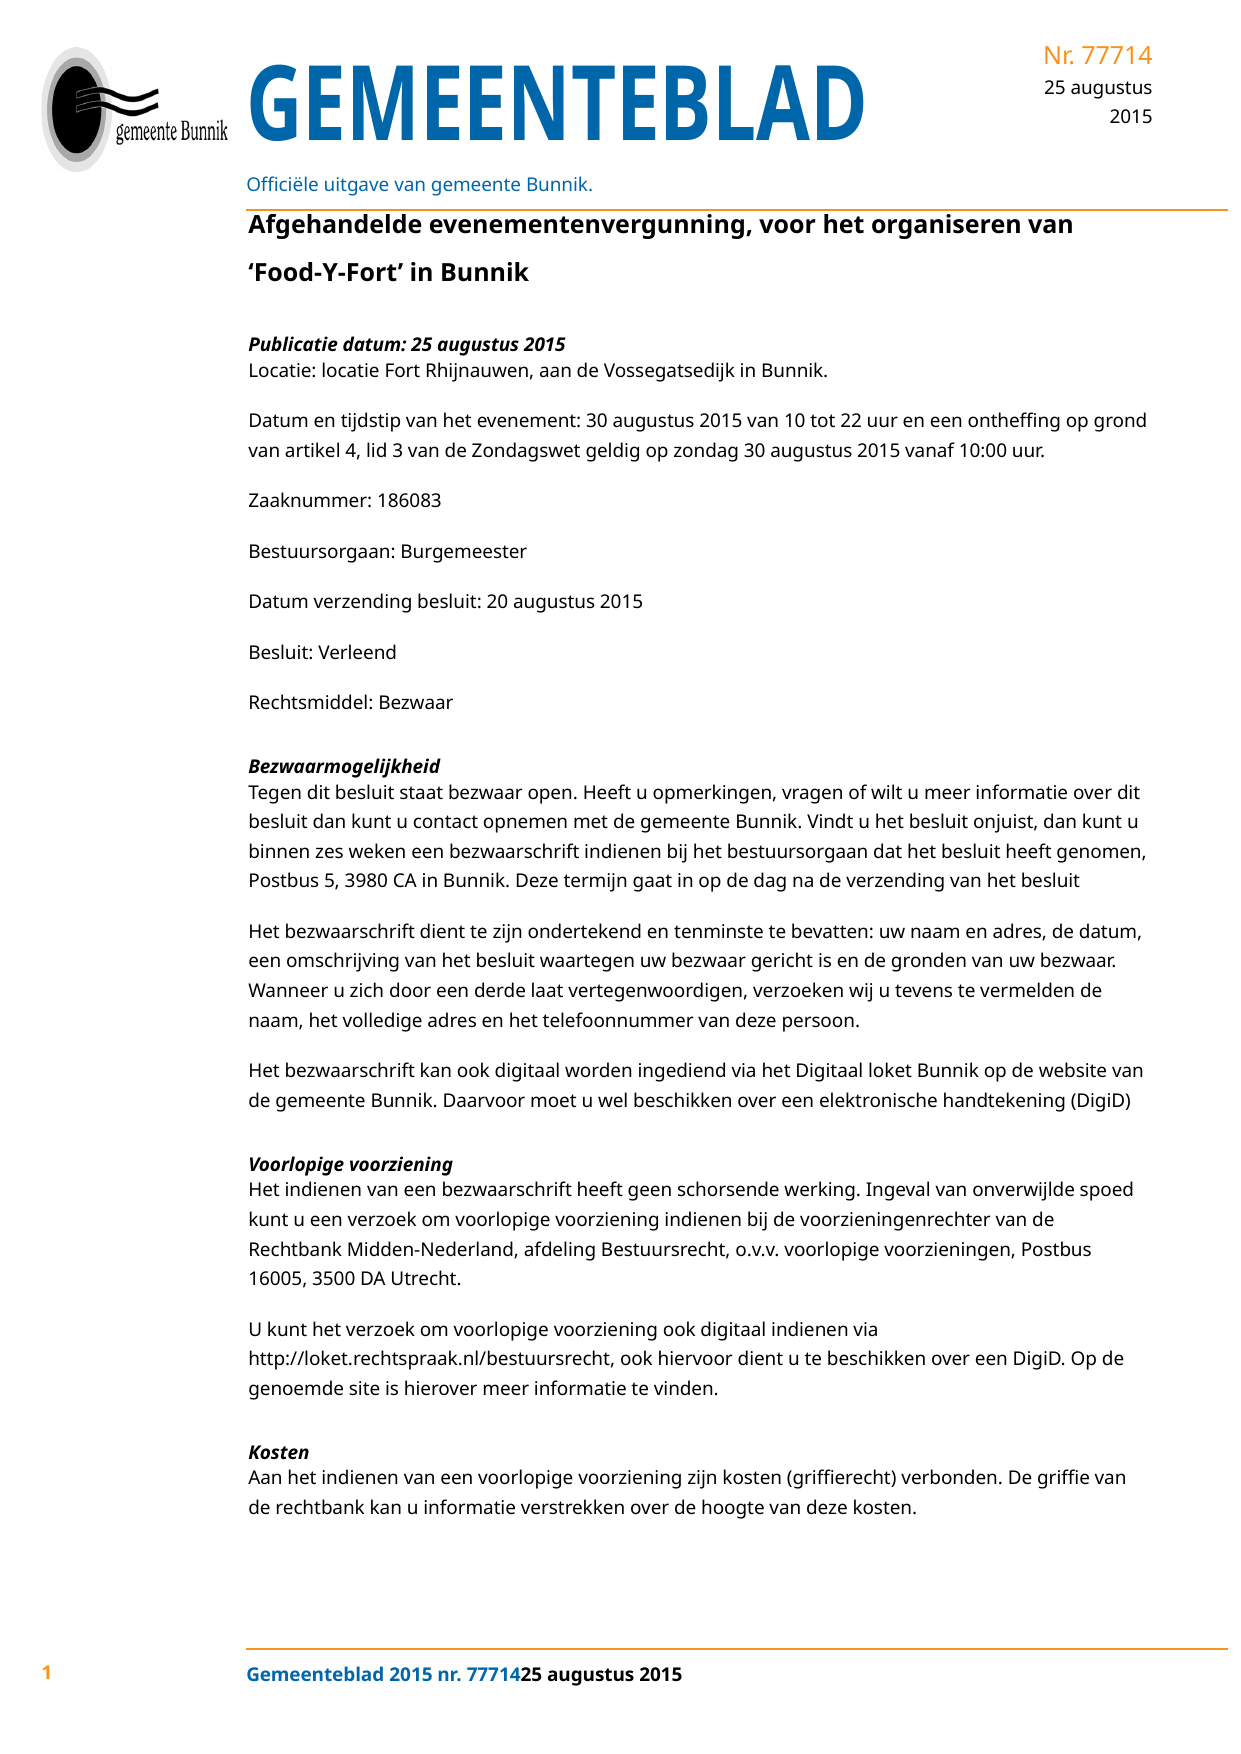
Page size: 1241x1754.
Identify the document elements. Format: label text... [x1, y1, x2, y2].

text Publicatie datum: 25 augustus 2015 [248, 331, 1152, 357]
text Tegen dit besluit staat bezwaar open. Heeft u opmerkingen, vragen of wilt u meer informatie over dit besluit dan kunt u contact opnemen met de gemeente Bunnik. Vindt u het besluit onjuist, dan kunt u binnen zes weken een bezwaarschrift indienen bij het bestuursorgaan dat het besluit heeft genomen, Postbus 5, 3980 CA in Bunnik. Deze termijn gaat in op de dag na de verzending van het besluit [248, 779, 1152, 893]
text Kosten [248, 1439, 1152, 1464]
text Bestuursorgaan: Burgemeester [248, 538, 1152, 564]
text Het bezwaarschrift dient te zijn ondertekend en tenminste te bevatten: uw naam en adres, de datum, een omschrijving van het besluit waartegen uw bezwaar gericht is en de gronden van uw bezwaar. Wanneer u zich door een derde laat vertegenwoordigen, verzoeken wij u tevens te vermelden de naam, het volledige adres en het telefoonnummer van deze persoon. [248, 918, 1152, 1033]
text Rechtsmiddel: Bezwaar [248, 689, 1152, 715]
picture [41, 47, 231, 172]
text U kunt het verzoek om voorlopige voorziening ook digitaal indienen via http://loket.rechtspraak.nl/bestuursrecht, ook hiervoor dient u te beschikken over een DigiD. Op de genoemde site is hierover meer informatie te vinden. [248, 1316, 1152, 1401]
text Voorlopige voorziening [248, 1151, 1152, 1177]
text Afgehandelde evenementenvergunning, voor het organiseren van ‘Food-Y-Fort’ in Bunnik [248, 211, 1152, 288]
text Zaaknummer: 186083 [248, 488, 1152, 513]
text Aan het indienen van een voorlopige voorziening zijn kosten (griffierecht) verbonden. De griffie van de rechtbank kan u informatie verstrekken over de hoogte van deze kosten. [248, 1464, 1152, 1520]
text Het indienen van een bezwaarschrift heeft geen schorsende werking. Ingeval van onverwijlde spoed kunt u een verzoek om voorlopige voorziening indienen bij de voorzieningenrechter van de Rechtbank Midden-Nederland, afdeling Bestuursrecht, o.v.v. voorlopige voorzieningen, Postbus 16005, 3500 DA Utrecht. [248, 1177, 1152, 1291]
text Het bezwaarschrift kan ook digitaal worden ingediend via het Digitaal loket Bunnik op de website van de gemeente Bunnik. Daarvoor moet u wel beschikken over een elektronische handtekening (DigiD) [248, 1057, 1152, 1113]
text Datum verzending besluit: 20 augustus 2015 [248, 588, 1152, 614]
text Datum en tijdstip van het evenement: 30 augustus 2015 van 10 tot 22 uur en een ontheffing op grond van artikel 4, lid 3 van de Zondagswet geldig op zondag 30 augustus 2015 vanaf 10:00 uur. [248, 408, 1152, 463]
text Bezwaarmogelijkheid [248, 753, 1152, 779]
text Besluit: Verleend [248, 639, 1152, 664]
text Locatie: locatie Fort Rhijnauwen, aan de Vossegatsedijk in Bunnik. [248, 357, 1152, 383]
